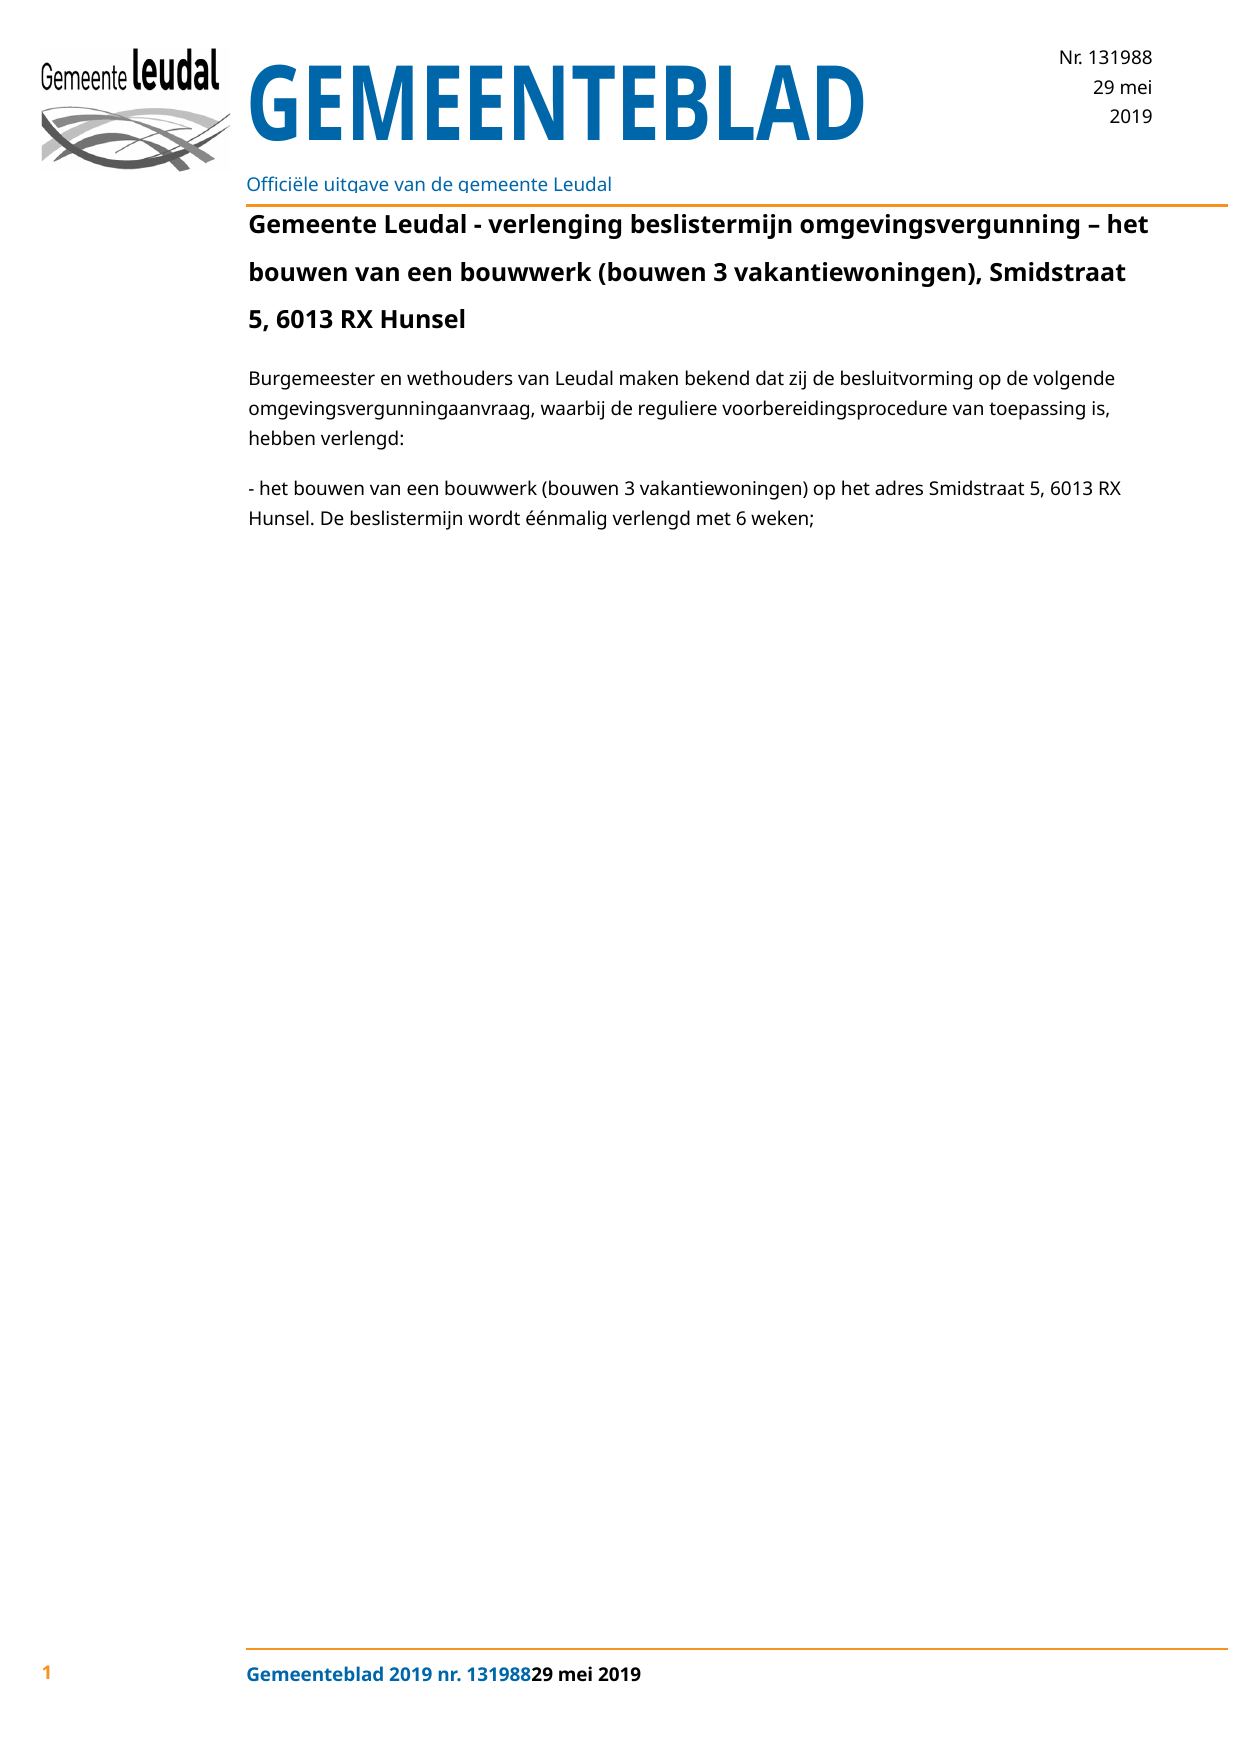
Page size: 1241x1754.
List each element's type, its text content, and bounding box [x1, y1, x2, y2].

picture [41, 47, 231, 172]
text - het bouwen van een bouwwerk (bouwen 3 vakantiewoningen) op het adres Smidstraat 5, 6013 RX Hunsel. De beslistermijn wordt éénmalig verlengd met 6 weken; [248, 475, 1152, 530]
text Gemeente Leudal - verlenging beslistermijn omgevingsvergunning – het bouwen van een bouwwerk (bouwen 3 vakantiewoningen), Smidstraat 5, 6013 RX Hunsel [248, 207, 1152, 336]
text Burgemeester en wethouders van Leudal maken bekend dat zij de besluitvorming op de volgende omgevingsvergunningaanvraag, waarbij de reguliere voorbereidingsprocedure van toepassing is, hebben verlengd: [248, 366, 1152, 450]
